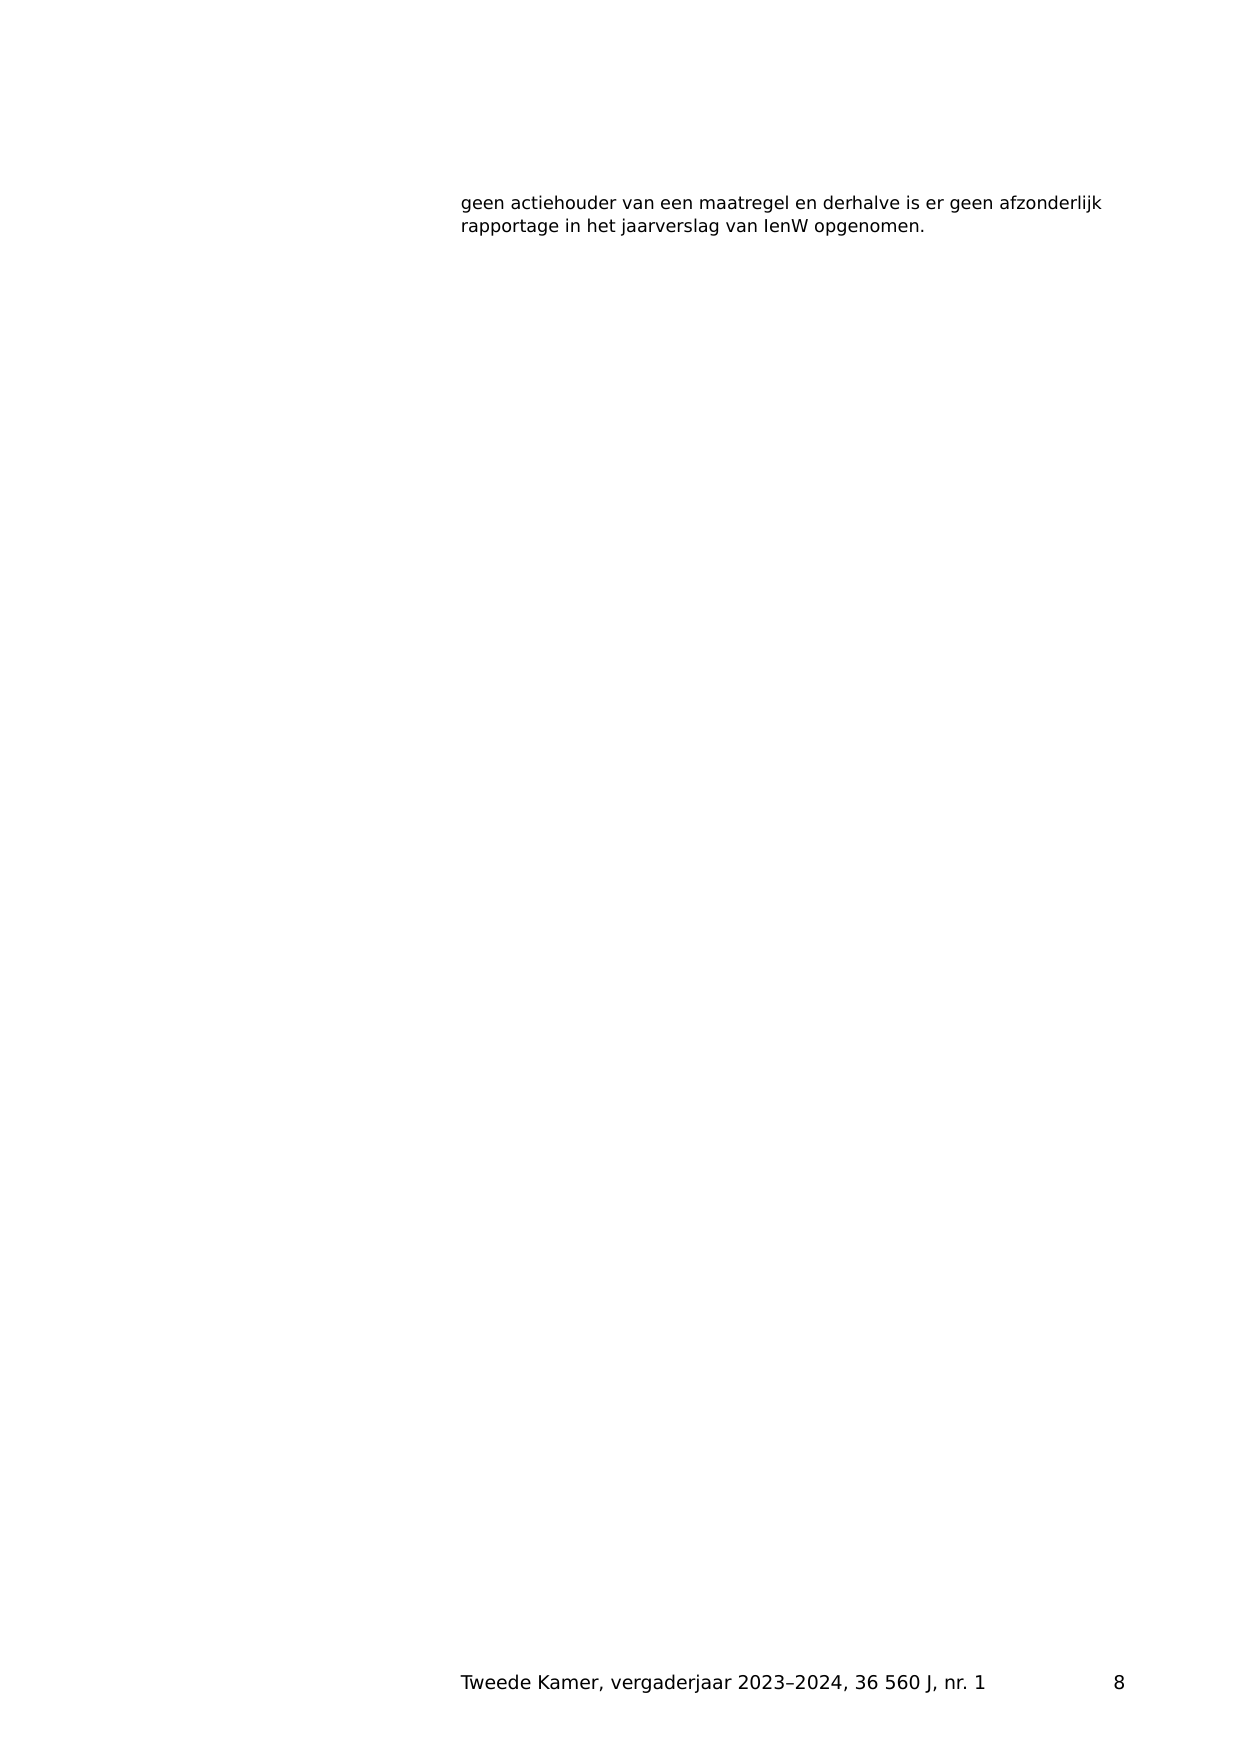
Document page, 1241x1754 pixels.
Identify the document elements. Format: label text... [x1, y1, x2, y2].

text geen actiehouder van een maatregel en derhalve is er geen afzonderlijk rapportage in het jaarverslag van IenW opgenomen. [461, 191, 1125, 237]
